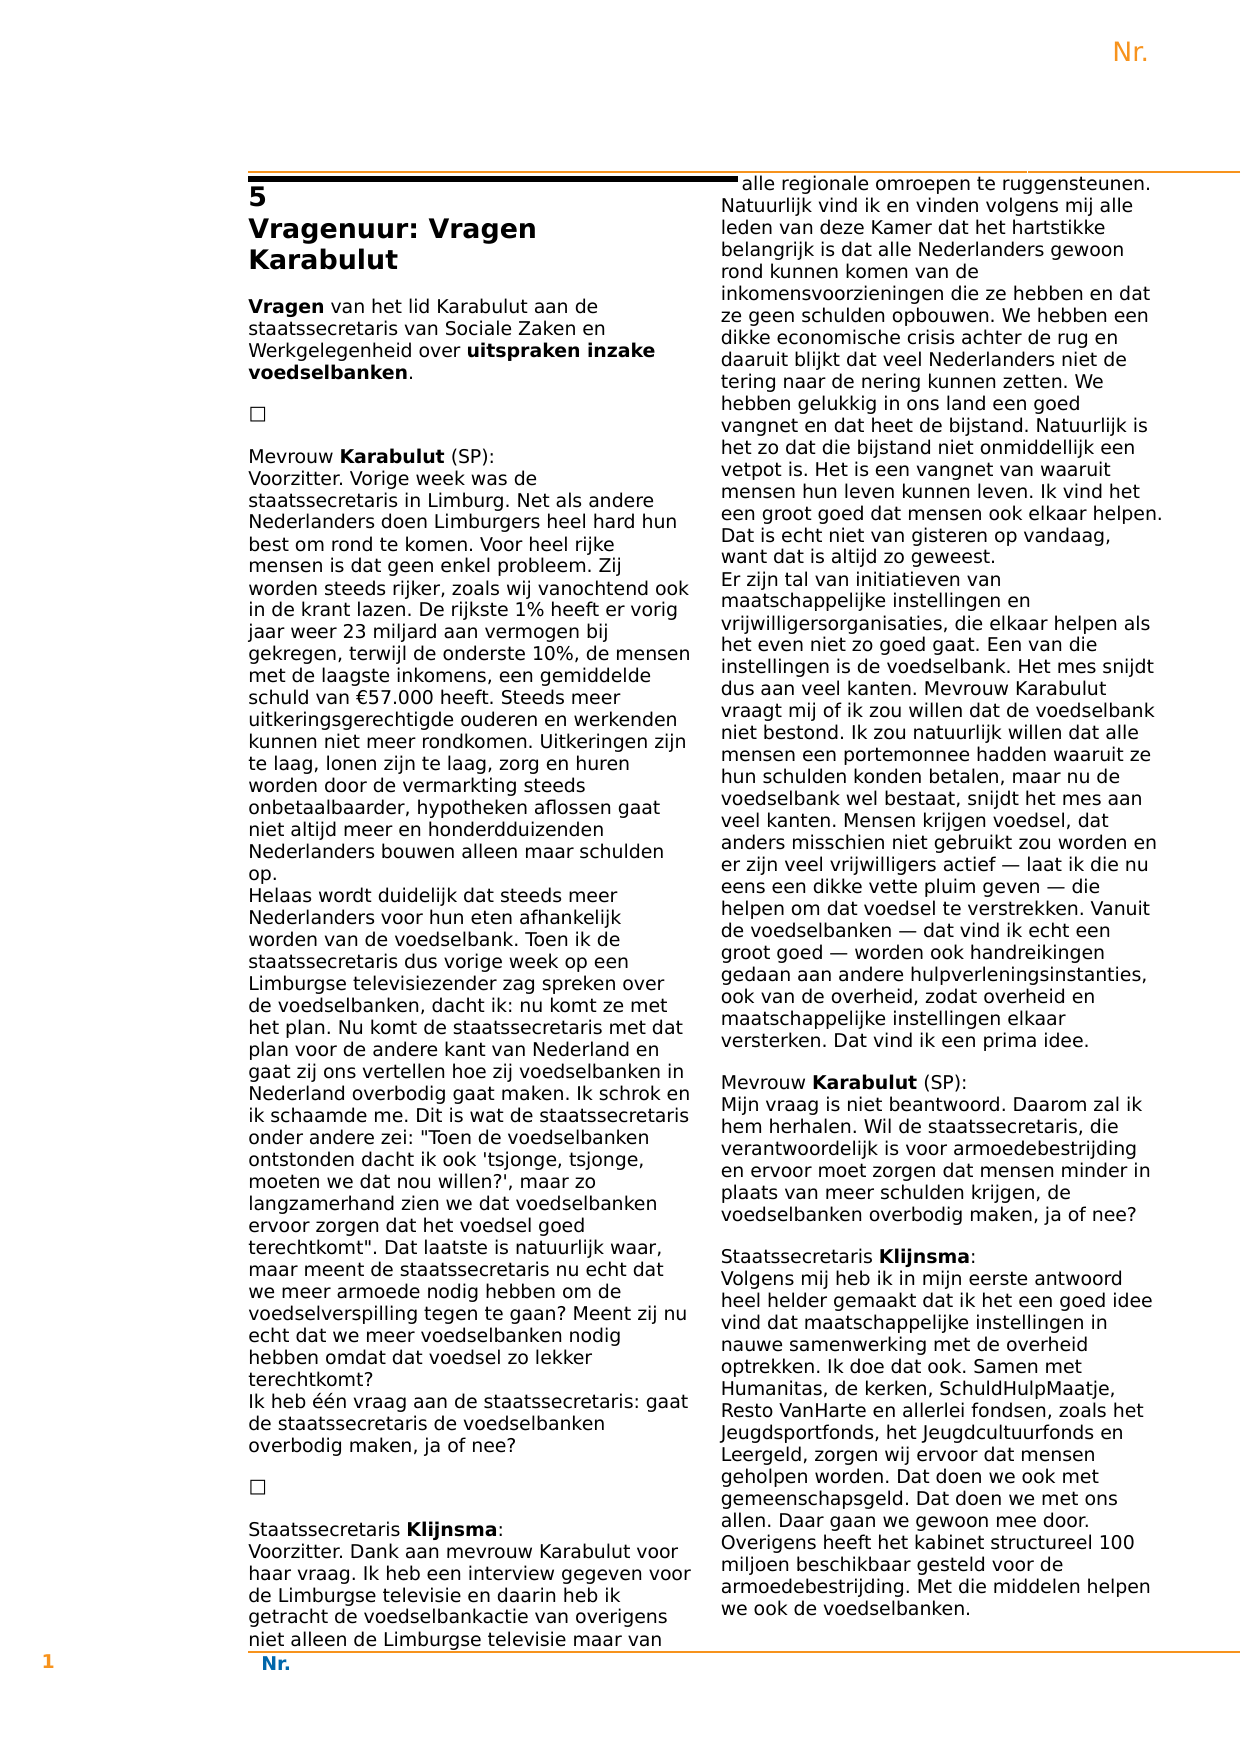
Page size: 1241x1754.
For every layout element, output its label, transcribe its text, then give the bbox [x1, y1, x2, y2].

text Er zijn tal van initiatieven van maatschappelijke instellingen en vrijwilligersorganisaties, die elkaar helpen als het even niet zo goed gaat. Een van die instellingen is de voedselbank. Het mes snijdt dus aan veel kanten. Mevrouw Karabulut vraagt mij of ik zou willen dat de voedselbank niet bestond. Ik zou natuurlijk willen dat alle mensen een portemonnee hadden waaruit ze hun schulden konden betalen, maar nu de voedselbank wel bestaat, snijdt het mes aan veel kanten. Mensen krijgen voedsel, dat anders misschien niet gebruikt zou worden en er zijn veel vrijwilligers actief — laat ik die nu eens een dikke vette pluim geven — die helpen om dat voedsel te verstrekken. Vanuit de voedselbanken — dat vind ik echt een groot goed — worden ook handreikingen gedaan aan andere hulpverleningsinstanties, ook van de overheid, zodat overheid en maatschappelijke instellingen elkaar versterken. Dat vind ik een prima idee. [721, 568, 1163, 1052]
text Vragen van het lid Karabulut aan de staatssecretaris van Sociale Zaken en Werkgelegenheid over uitspraken inzake voedselbanken. [248, 296, 691, 383]
title 5 Vragenuur: Vragen Karabulut [248, 182, 691, 276]
text ⬜ [248, 1477, 691, 1498]
text ⬜ [248, 403, 691, 426]
text Volgens mij heb ik in mijn eerste antwoord heel helder gemaakt dat ik het een goed idee vind dat maatschappelijke instellingen in nauwe samenwerking met de overheid optrekken. Ik doe dat ook. Samen met Humanitas, de kerken, SchuldHulpMaatje, Resto VanHarte en allerlei fondsen, zoals het Jeugdsportfonds, het Jeugdcultuurfonds en Leergeld, zorgen wij ervoor dat mensen geholpen worden. Dat doen we ook met gemeenschapsgeld. Dat doen we met ons allen. Daar gaan we gewoon mee door. Overigens heeft het kabinet structureel 100 miljoen beschikbaar gesteld voor de armoedebestrijding. Met die middelen helpen we ook de voedselbanken. [721, 1268, 1163, 1619]
text Mevrouw Karabulut (SP): [248, 446, 691, 467]
text Mijn vraag is niet beantwoord. Daarom zal ik hem herhalen. Wil de staatssecretaris, die verantwoordelijk is voor armoedebestrijding en ervoor moet zorgen dat mensen minder in plaats van meer schulden krijgen, de voedselbanken overbodig maken, ja of nee? [721, 1094, 1163, 1226]
text Mevrouw Karabulut (SP): [721, 1072, 1163, 1094]
text Staatssecretaris Klijnsma: [248, 1518, 691, 1541]
text alle regionale omroepen te ruggensteunen. Natuurlijk vind ik en vinden volgens mij alle leden van deze Kamer dat het hartstikke belangrijk is dat alle Nederlanders gewoon rond kunnen komen van de inkomensvoorzieningen die ze hebben en dat ze geen schulden opbouwen. We hebben een dikke economische crisis achter de rug en daaruit blijkt dat veel Nederlanders niet de tering naar de nering kunnen zetten. We hebben gelukkig in ons land een goed vangnet en dat heet de bijstand. Natuurlijk is het zo dat die bijstand niet onmiddellijk een vetpot is. Het is een vangnet van waaruit mensen hun leven kunnen leven. Ik vind het een groot goed dat mensen ook elkaar helpen. Dat is echt niet van gisteren op vandaag, want dat is altijd zo geweest. [721, 173, 1163, 568]
text Helaas wordt duidelijk dat steeds meer Nederlanders voor hun eten afhankelijk worden van de voedselbank. Toen ik de staatssecretaris dus vorige week op een Limburgse televisiezender zag spreken over de voedselbanken, dacht ik: nu komt ze met het plan. Nu komt de staatssecretaris met dat plan voor de andere kant van Nederland en gaat zij ons vertellen hoe zij voedselbanken in Nederland overbodig gaat maken. Ik schrok en ik schaamde me. Dit is wat de staatssecretaris onder andere zei: "Toen de voedselbanken ontstonden dacht ik ook 'tsjonge, tsjonge, moeten we dat nou willen?', maar zo langzamerhand zien we dat voedselbanken ervoor zorgen dat het voedsel goed terechtkomt". Dat laatste is natuurlijk waar, maar meent de staatssecretaris nu echt dat we meer armoede nodig hebben om de voedselverspilling tegen te gaan? Meent zij nu echt dat we meer voedselbanken nodig hebben omdat dat voedsel zo lekker terechtkomt? [248, 885, 691, 1391]
text Voorzitter. Vorige week was de staatssecretaris in Limburg. Net als andere Nederlanders doen Limburgers heel hard hun best om rond te komen. Voor heel rijke mensen is dat geen enkel probleem. Zij worden steeds rijker, zoals wij vanochtend ook in de krant lazen. De rijkste 1% heeft er vorig jaar weer 23 miljard aan vermogen bij gekregen, terwijl de onderste 10%, de mensen met de laagste inkomens, een gemiddelde schuld van €57.000 heeft. Steeds meer uitkeringsgerechtigde ouderen en werkenden kunnen niet meer rondkomen. Uitkeringen zijn te laag, lonen zijn te laag, zorg en huren worden door de vermarkting steeds onbetaalbaarder, hypotheken aflossen gaat niet altijd meer en honderdduizenden Nederlanders bouwen alleen maar schulden op. [248, 467, 691, 885]
text Staatssecretaris Klijnsma: [721, 1246, 1163, 1268]
text Ik heb één vraag aan de staatssecretaris: gaat de staatssecretaris de voedselbanken overbodig maken, ja of nee? [248, 1391, 691, 1457]
text Voorzitter. Dank aan mevrouw Karabulut voor haar vraag. Ik heb een interview gegeven voor de Limburgse televisie en daarin heb ik getracht de voedselbankactie van overigens niet alleen de Limburgse televisie maar van [248, 1541, 691, 1650]
